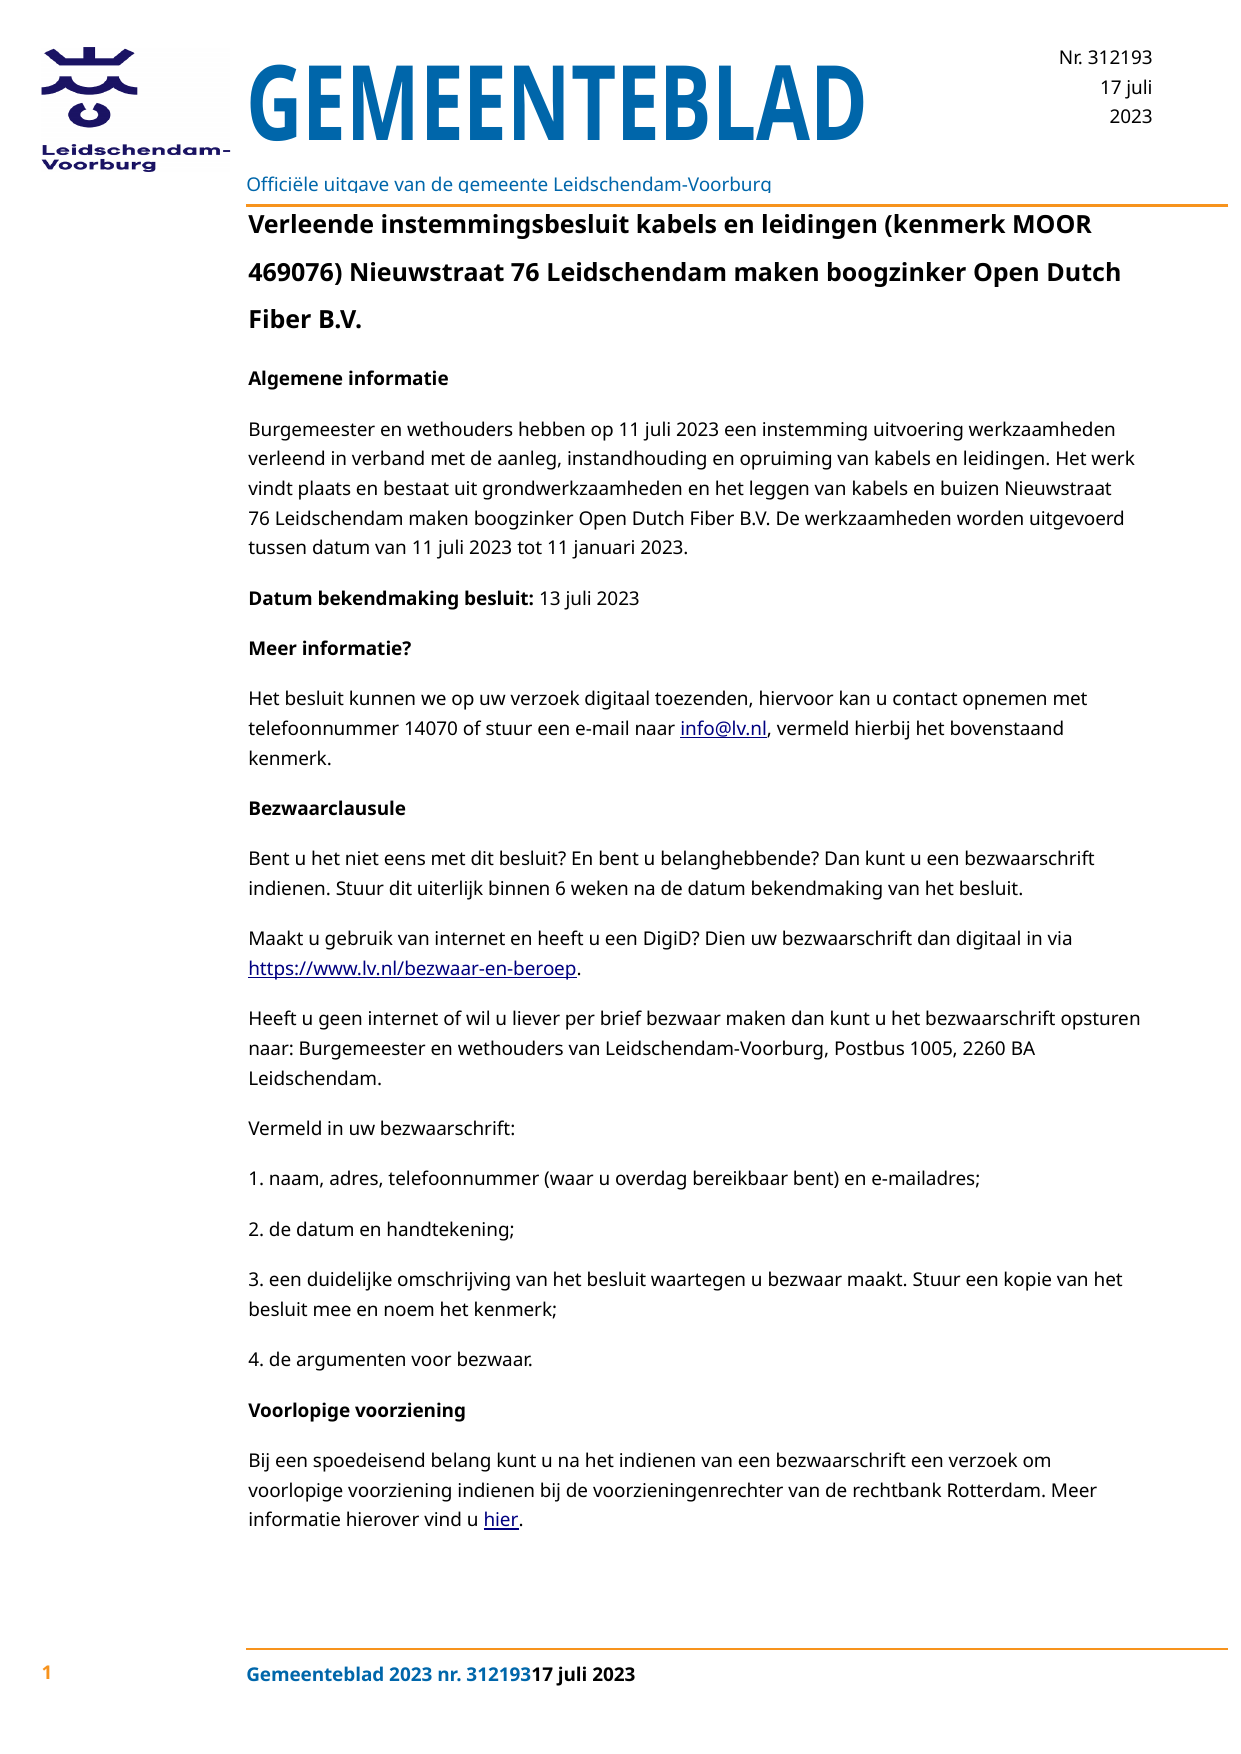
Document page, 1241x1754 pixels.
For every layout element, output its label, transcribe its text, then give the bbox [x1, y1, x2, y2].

text Bij een spoedeisend belang kunt u na het indienen van een bezwaarschrift een verzoek om voorlopige voorziening indienen bij de voorzieningenrechter van de rechtbank Rotterdam. Meer informatie hierover vind u hier. [248, 1447, 1152, 1532]
text Algemene informatie [248, 366, 1152, 391]
text Vermeld in uw bezwaarschrift: [248, 1115, 1152, 1141]
text Bent u het niet eens met dit besluit? En bent u belanghebbende? Dan kunt u een bezwaarschrift indienen. Stuur dit uiterlijk binnen 6 weken na de datum bekendmaking van het besluit. [248, 846, 1152, 901]
picture [41, 47, 231, 172]
text Maakt u gebruik van internet en heeft u een DigiD? Dien uw bezwaarschrift dan digitaal in via https://www.lv.nl/bezwaar-en-beroep. [248, 926, 1152, 981]
text Voorlopige voorziening [248, 1397, 1152, 1422]
text Heeft u geen internet of wil u liever per brief bezwaar maken dan kunt u het bezwaarschrift opsturen naar: Burgemeester en wethouders van Leidschendam-Voorburg, Postbus 1005, 2260 BA Leidschendam. [248, 1006, 1152, 1090]
text Meer informatie? [248, 635, 1152, 661]
text Verleende instemmingsbesluit kabels en leidingen (kenmerk MOOR 469076) Nieuwstraat 76 Leidschendam maken boogzinker Open Dutch Fiber B.V. [248, 207, 1152, 336]
text 4. de argumenten voor bezwaar. [248, 1346, 1152, 1372]
text Bezwaarclausule [248, 795, 1152, 821]
text 1. naam, adres, telefoonnummer (waar u overdag bereikbaar bent) en e-mailadres; [248, 1166, 1152, 1191]
text 3. een duidelijke omschrijving van het besluit waartegen u bezwaar maakt. Stuur een kopie van het besluit mee en noem het kenmerk; [248, 1266, 1152, 1322]
text 2. de datum en handtekening; [248, 1216, 1152, 1242]
text Datum bekendmaking besluit: 13 juli 2023 [248, 585, 1152, 610]
text Burgemeester en wethouders hebben op 11 juli 2023 een instemming uitvoering werkzaamheden verleend in verband met de aanleg, instandhouding en opruiming van kabels en leidingen. Het werk vindt plaats en bestaat uit grondwerkzaamheden en het leggen van kabels en buizen Nieuwstraat 76 Leidschendam maken boogzinker Open Dutch Fiber B.V. De werkzaamheden worden uitgevoerd tussen datum van 11 juli 2023 tot 11 januari 2023. [248, 416, 1152, 560]
text Het besluit kunnen we op uw verzoek digitaal toezenden, hiervoor kan u contact opnemen met telefoonnummer 14070 of stuur een e-mail naar info@lv.nl, vermeld hierbij het bovenstaand kenmerk. [248, 686, 1152, 770]
